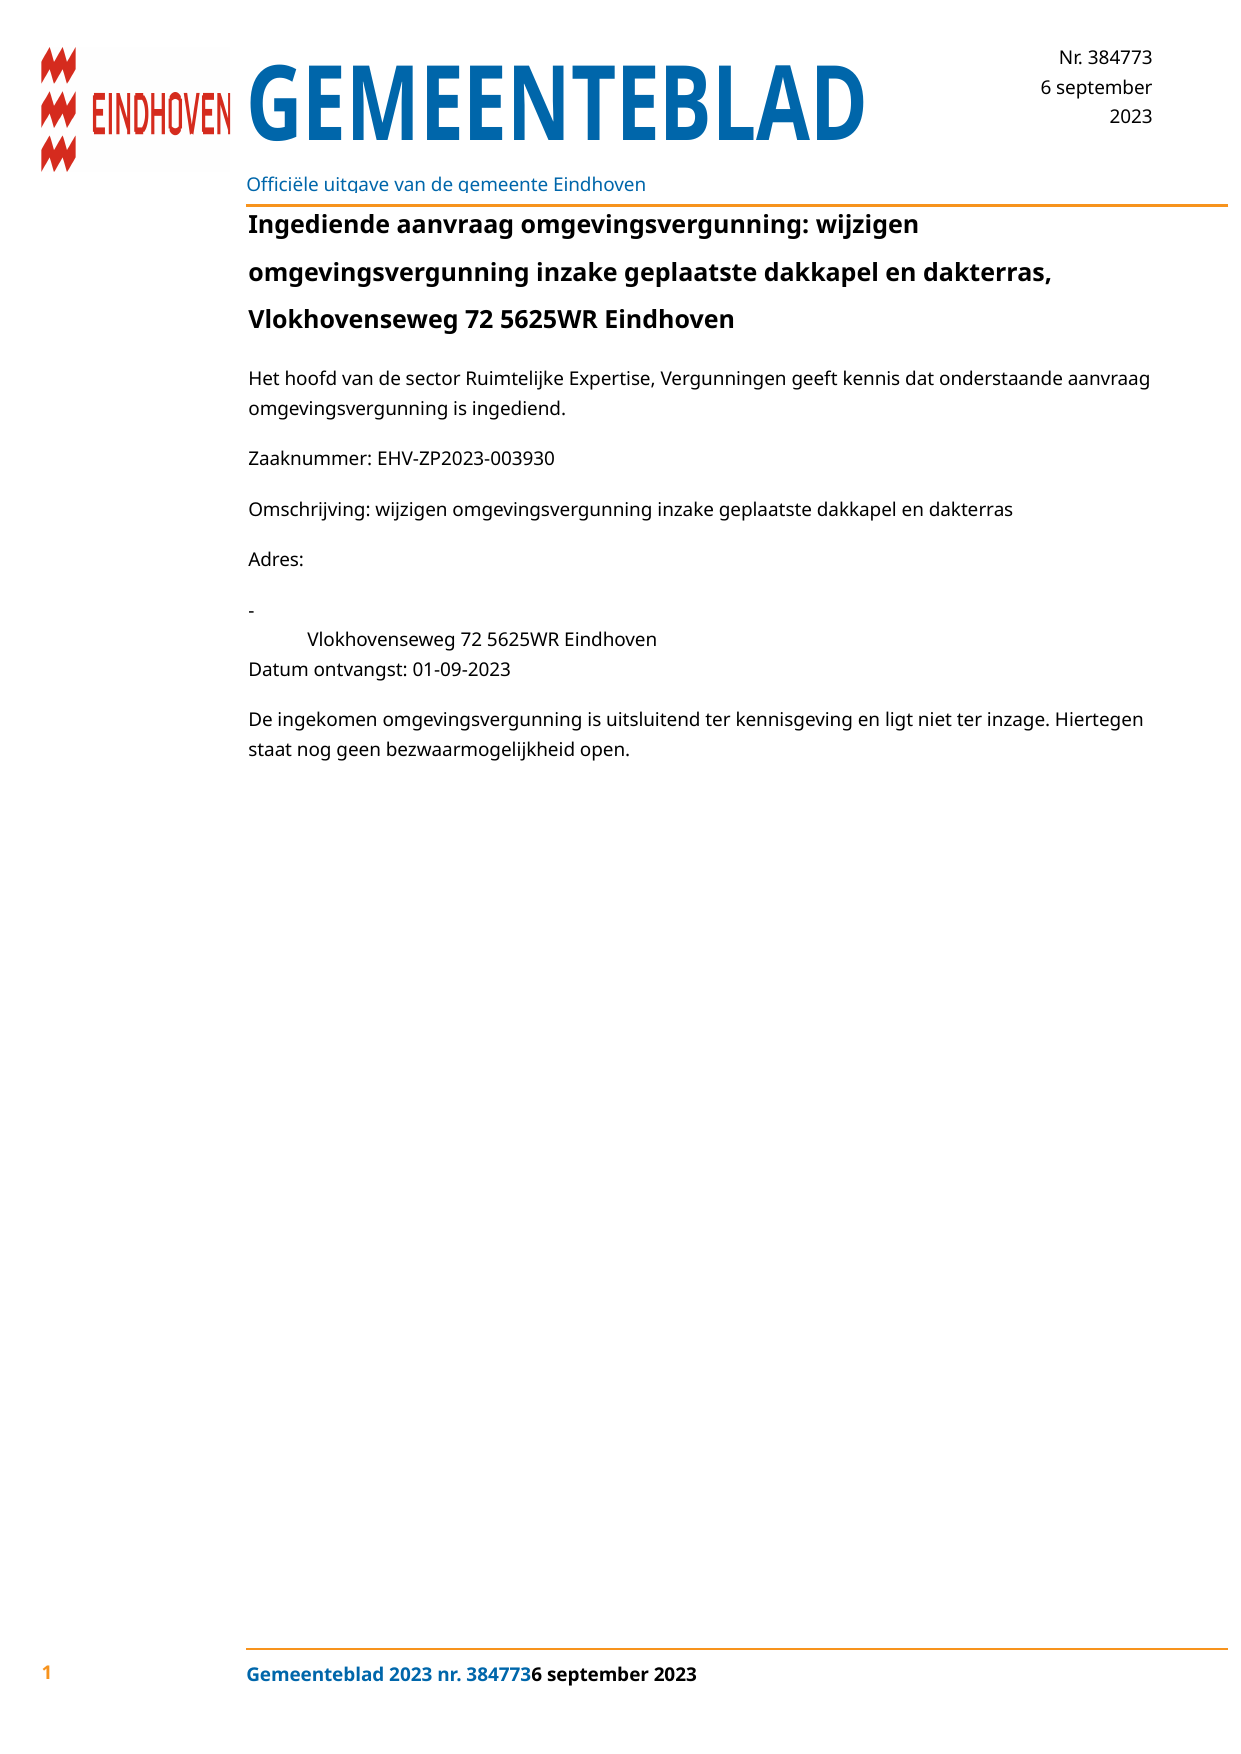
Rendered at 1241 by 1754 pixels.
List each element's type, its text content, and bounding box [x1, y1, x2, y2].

text Ingediende aanvraag omgevingsvergunning: wijzigen omgevingsvergunning inzake geplaatste dakkapel en dakterras, Vlokhovenseweg 72 5625WR Eindhoven [248, 207, 1152, 336]
text Datum ontvangst: 01-09-2023 [248, 656, 1152, 682]
picture [41, 47, 231, 172]
list Vlokhovenseweg 72 5625WR Eindhoven [248, 626, 1152, 652]
text Omschrijving: wijzigen omgevingsvergunning inzake geplaatste dakkapel en dakterras [248, 496, 1152, 522]
text Zaaknummer: EHV-ZP2023-003930 [248, 446, 1152, 471]
text Het hoofd van de sector Ruimtelijke Expertise, Vergunningen geeft kennis dat onderstaande aanvraag omgevingsvergunning is ingediend. [248, 366, 1152, 421]
text Adres: [248, 546, 1152, 572]
text De ingekomen omgevingsvergunning is uitsluitend ter kennisgeving en ligt niet ter inzage. Hiertegen staat nog geen bezwaarmogelijkheid open. [248, 706, 1152, 762]
